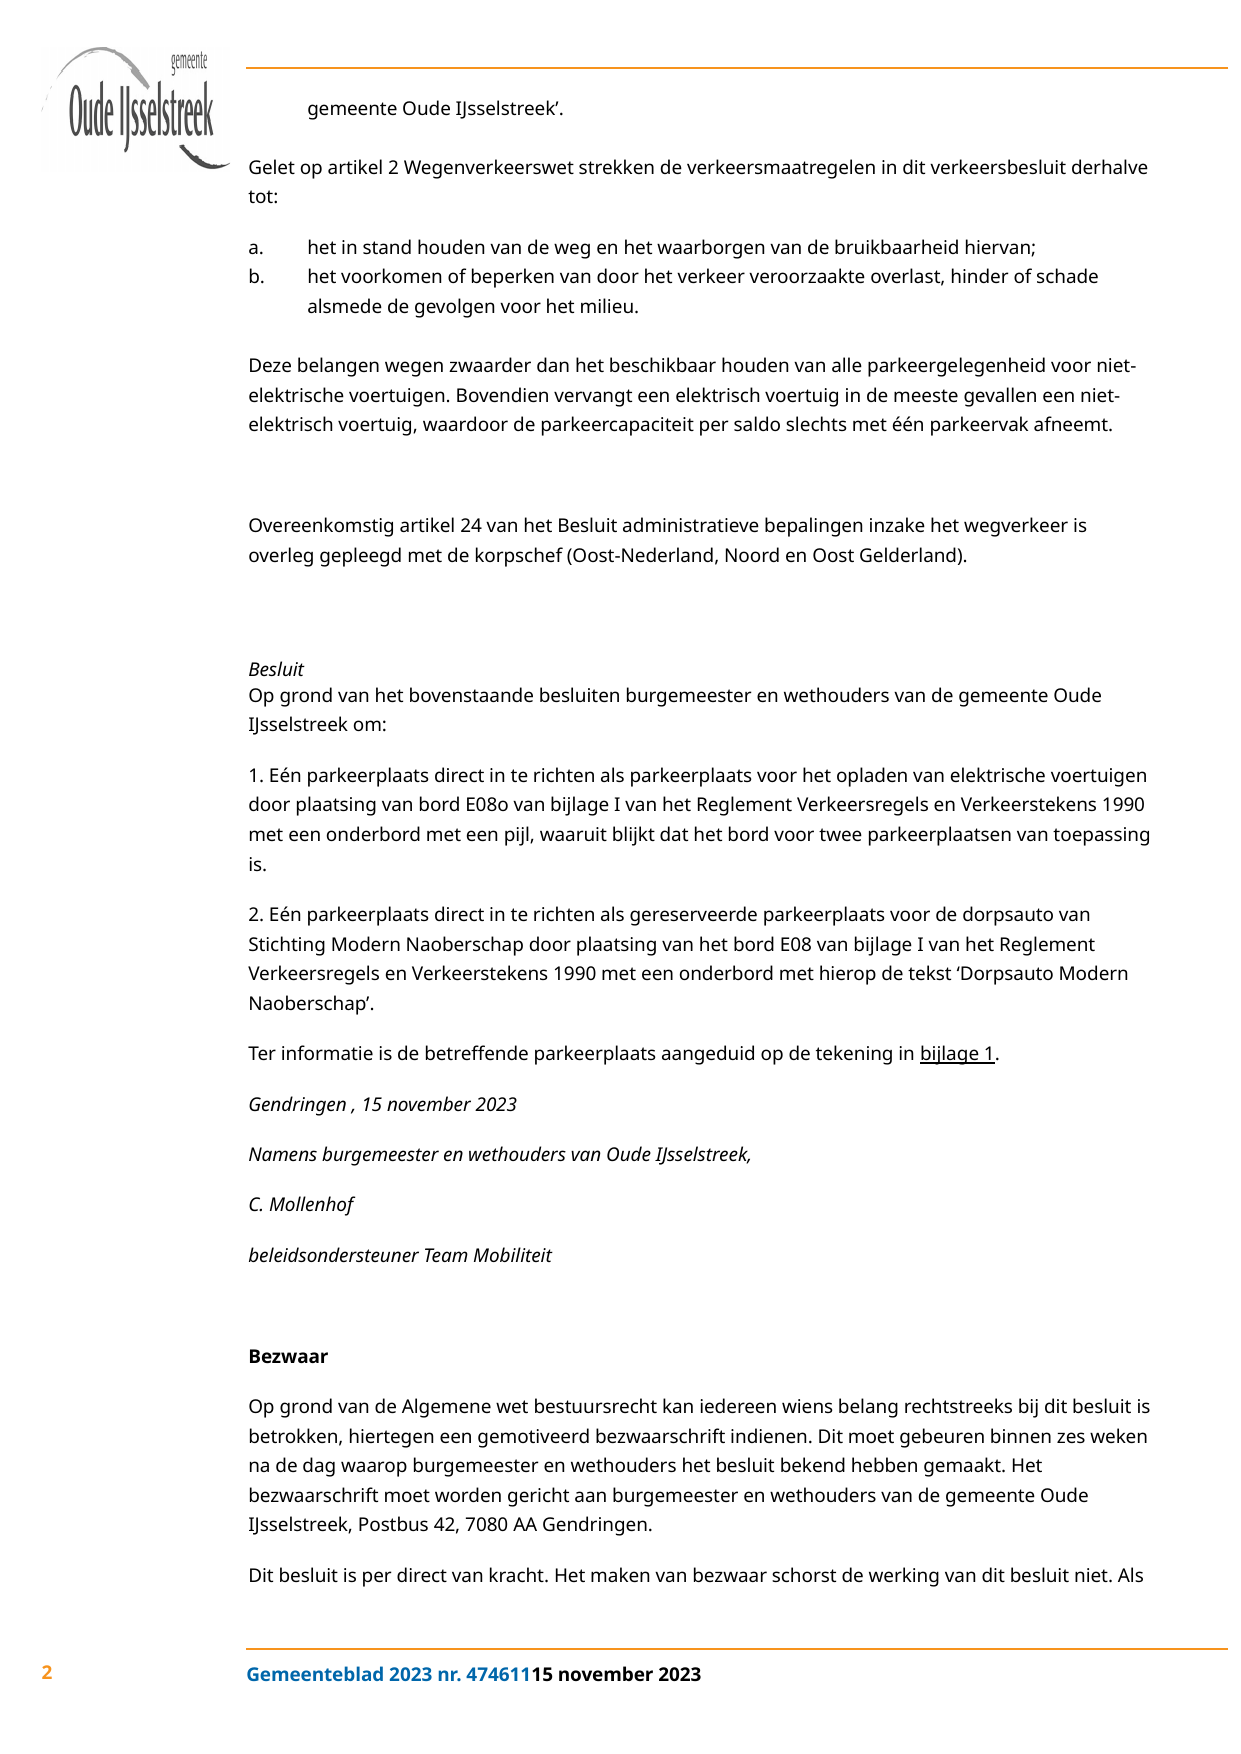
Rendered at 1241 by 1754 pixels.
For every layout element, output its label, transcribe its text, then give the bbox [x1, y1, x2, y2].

list gemeente Oude IJsselstreek’. [248, 95, 1152, 121]
text Overeenkomstig artikel 24 van het Besluit administratieve bepalingen inzake het wegverkeer is overleg gepleegd met de korpschef (Oost-Nederland, Noord en Oost Gelderland). [248, 512, 1152, 568]
text Op grond van het bovenstaande besluiten burgemeester en wethouders van de gemeente Oude IJsselstreek om: [248, 682, 1152, 737]
text Bezwaar [248, 1343, 1152, 1368]
text C. Mollenhof [248, 1192, 1152, 1217]
list het voorkomen of beperken van door het verkeer veroorzaakte overlast, hinder of schade alsmede de gevolgen voor het milieu. [248, 263, 1152, 319]
list het in stand houden van de weg en het waarborgen van de bruikbaarheid hiervan; [248, 234, 1152, 260]
picture [41, 47, 231, 172]
text Ter informatie is de betreffende parkeerplaats aangeduid op de tekening in bijlage 1. [248, 1040, 1152, 1066]
text Dit besluit is per direct van kracht. Het maken van bezwaar schorst de werking van dit besluit niet. Als [248, 1562, 1152, 1588]
text Gendringen , 15 november 2023 [248, 1091, 1152, 1116]
text Besluit [248, 656, 1152, 682]
text 2. Eén parkeerplaats direct in te richten als gereserveerde parkeerplaats voor de dorpsauto van Stichting Modern Naoberschap door plaatsing van het bord E08 van bijlage I van het Reglement Verkeersregels en Verkeerstekens 1990 met een onderbord met hierop de tekst ‘Dorpsauto Modern Naoberschap’. [248, 901, 1152, 1016]
text Gelet op artikel 2 Wegenverkeerswet strekken de verkeersmaatregelen in dit verkeersbesluit derhalve tot: [248, 154, 1152, 209]
text Namens burgemeester en wethouders van Oude IJsselstreek, [248, 1141, 1152, 1167]
text Deze belangen wegen zwaarder dan het beschikbaar houden van alle parkeergelegenheid voor niet-elektrische voertuigen. Bovendien vervangt een elektrisch voertuig in de meeste gevallen een niet-elektrisch voertuig, waardoor de parkeercapaciteit per saldo slechts met één parkeervak afneemt. [248, 352, 1152, 437]
text Op grond van de Algemene wet bestuursrecht kan iedereen wiens belang rechtstreeks bij dit besluit is betrokken, hiertegen een gemotiveerd bezwaarschrift indienen. Dit moet gebeuren binnen zes weken na de dag waarop burgemeester en wethouders het besluit bekend hebben gemaakt. Het bezwaarschrift moet worden gericht aan burgemeester en wethouders van de gemeente Oude IJsselstreek, Postbus 42, 7080 AA Gendringen. [248, 1393, 1152, 1537]
text 1. Eén parkeerplaats direct in te richten als parkeerplaats voor het opladen van elektrische voertuigen door plaatsing van bord E08o van bijlage I van het Reglement Verkeersregels en Verkeerstekens 1990 met een onderbord met een pijl, waaruit blijkt dat het bord voor twee parkeerplaatsen van toepassing is. [248, 762, 1152, 876]
text beleidsondersteuner Team Mobiliteit [248, 1242, 1152, 1268]
